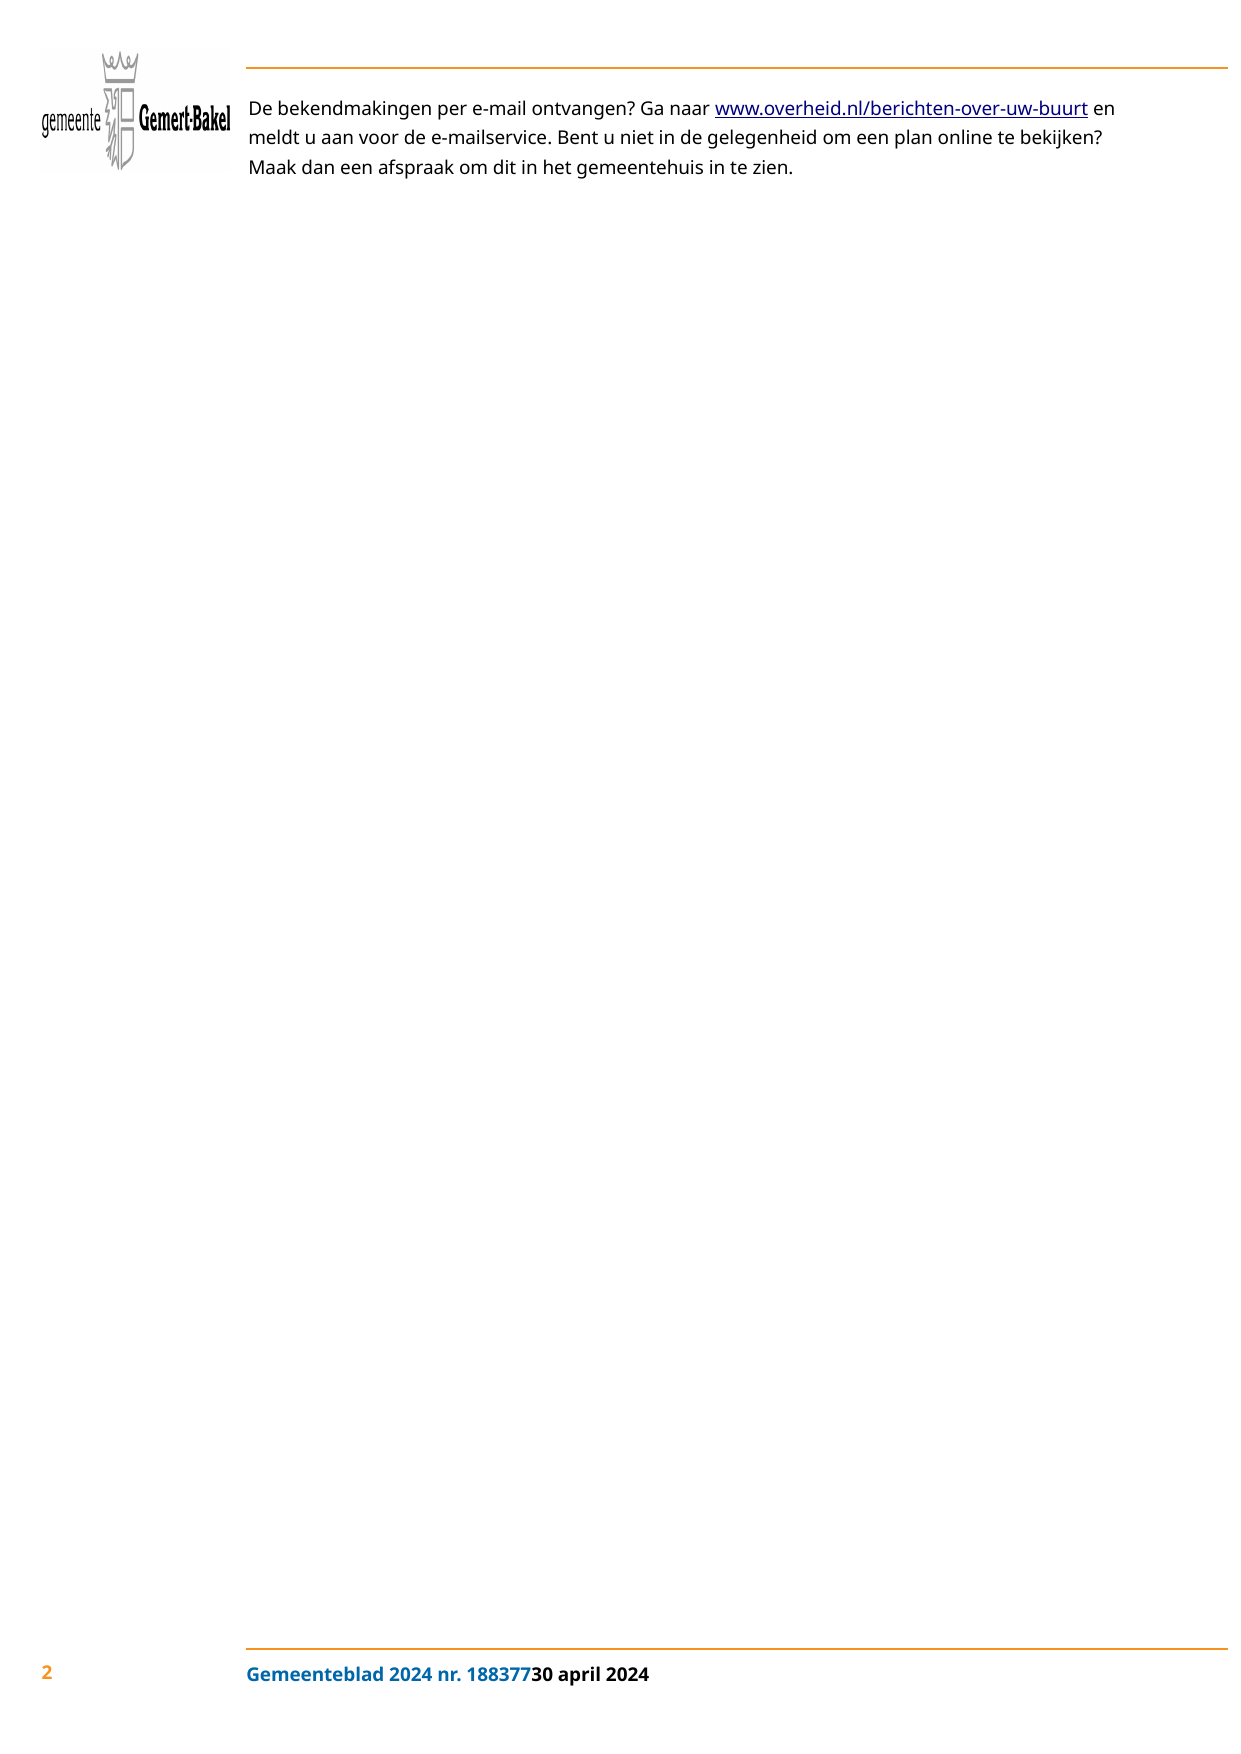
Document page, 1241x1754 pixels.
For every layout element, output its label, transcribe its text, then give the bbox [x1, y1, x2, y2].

text De bekendmakingen per e-mail ontvangen? Ga naar www.overheid.nl/berichten-over-uw-buurt en meldt u aan voor de e-mailservice. Bent u niet in de gelegenheid om een plan online te bekijken? Maak dan een afspraak om dit in het gemeentehuis in te zien. [248, 95, 1152, 180]
picture [41, 47, 231, 172]
